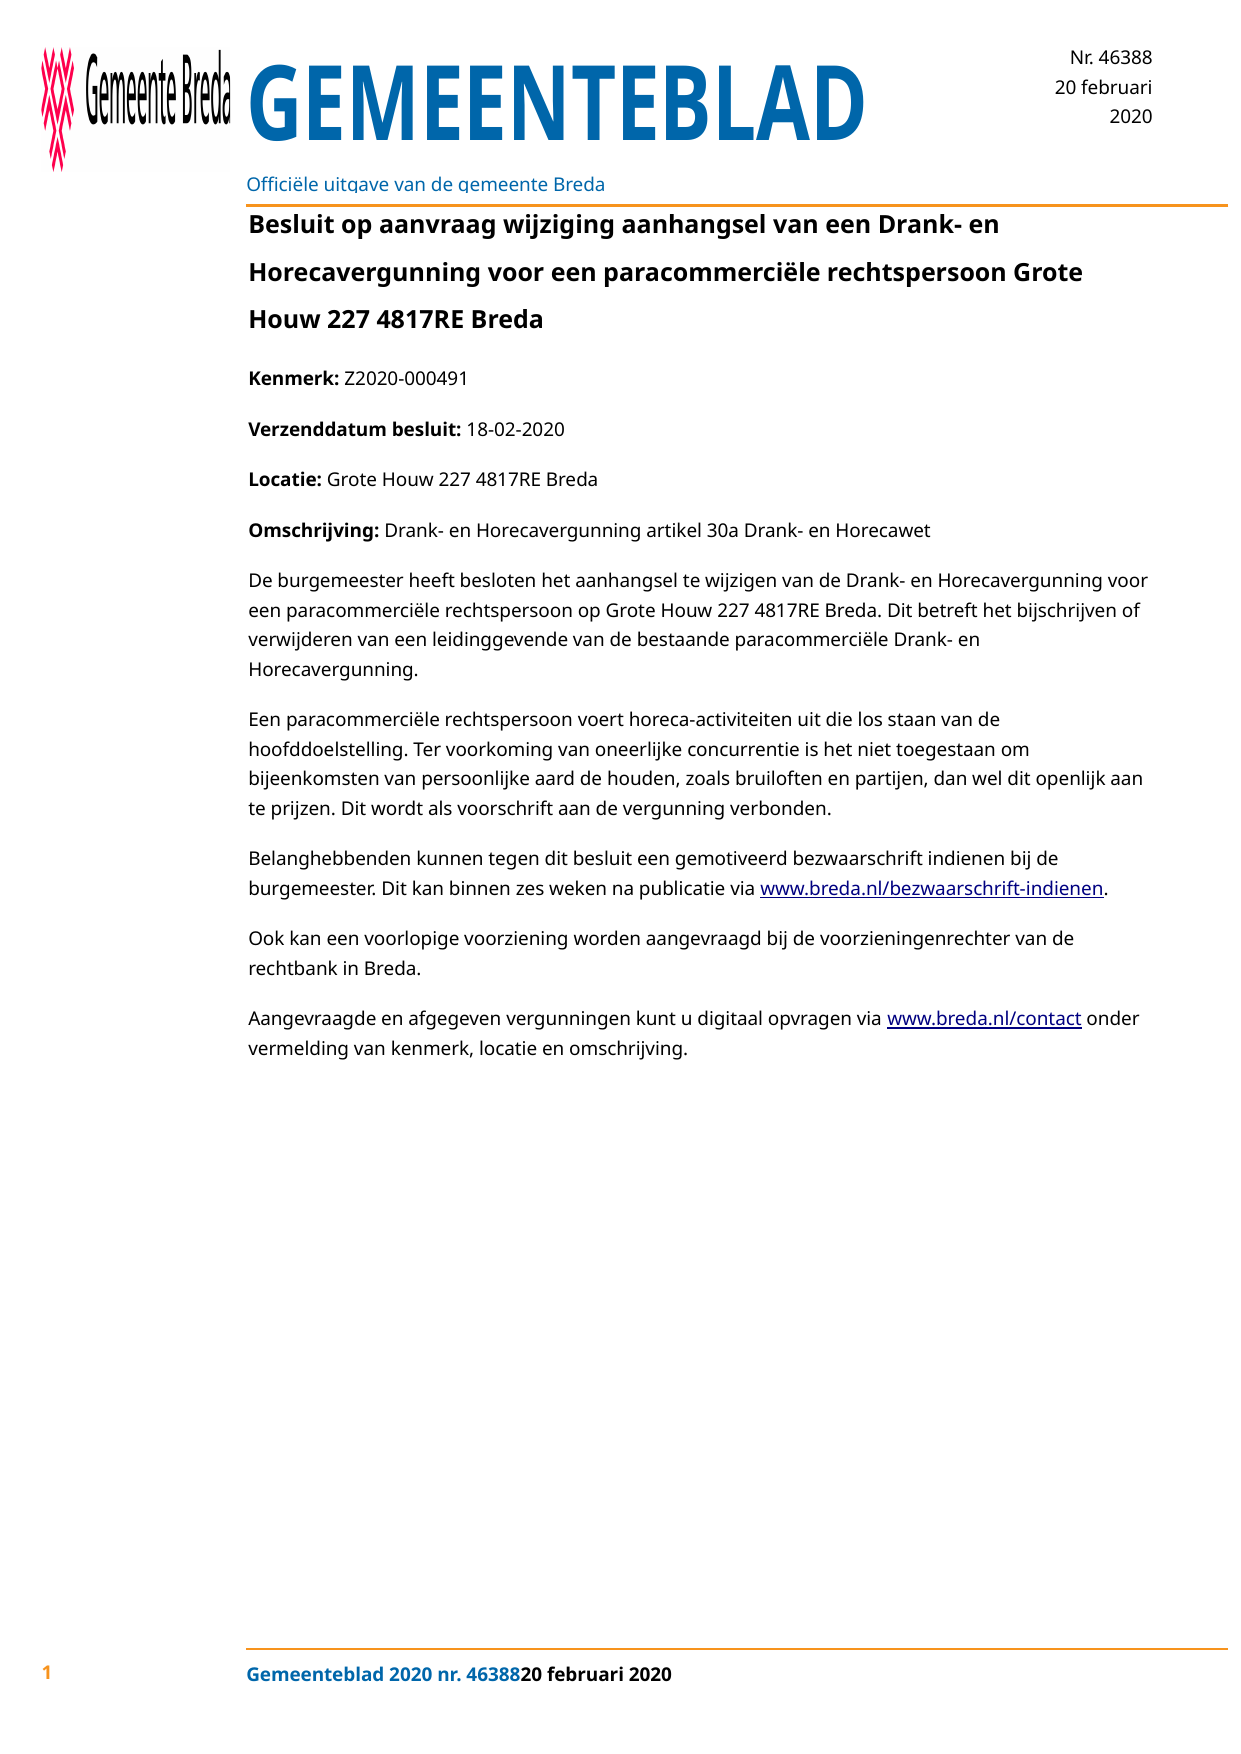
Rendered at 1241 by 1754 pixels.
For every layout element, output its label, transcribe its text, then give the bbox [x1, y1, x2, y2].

text Omschrijving: Drank- en Horecavergunning artikel 30a Drank- en Horecawet [248, 517, 1152, 542]
text Belanghebbenden kunnen tegen dit besluit een gemotiveerd bezwaarschrift indienen bij de burgemeester. Dit kan binnen zes weken na publicatie via www.breda.nl/bezwaarschrift-indienen. [248, 846, 1152, 901]
text Ook kan een voorlopige voorziening worden aangevraagd bij de voorzieningenrechter van de rechtbank in Breda. [248, 926, 1152, 981]
text Verzenddatum besluit: 18-02-2020 [248, 416, 1152, 442]
text De burgemeester heeft besloten het aanhangsel te wijzigen van de Drank- en Horecavergunning voor een paracommerciële rechtspersoon op Grote Houw 227 4817RE Breda. Dit betreft het bijschrijven of verwijderen van een leidinggevende van de bestaande paracommerciële Drank- en Horecavergunning. [248, 567, 1152, 682]
text Besluit op aanvraag wijziging aanhangsel van een Drank- en Horecavergunning voor een paracommerciële rechtspersoon Grote Houw 227 4817RE Breda [248, 207, 1152, 336]
picture [41, 47, 231, 172]
text Aangevraagde en afgegeven vergunningen kunt u digitaal opvragen via www.breda.nl/contact onder vermelding van kenmerk, locatie en omschrijving. [248, 1006, 1152, 1061]
text Kenmerk: Z2020-000491 [248, 366, 1152, 391]
text Een paracommerciële rechtspersoon voert horeca-activiteiten uit die los staan van de hoofddoelstelling. Ter voorkoming van oneerlijke concurrentie is het niet toegestaan om bijeenkomsten van persoonlijke aard de houden, zoals bruiloften en partijen, dan wel dit openlijk aan te prijzen. Dit wordt als voorschrift aan de vergunning verbonden. [248, 706, 1152, 821]
text Locatie: Grote Houw 227 4817RE Breda [248, 466, 1152, 492]
